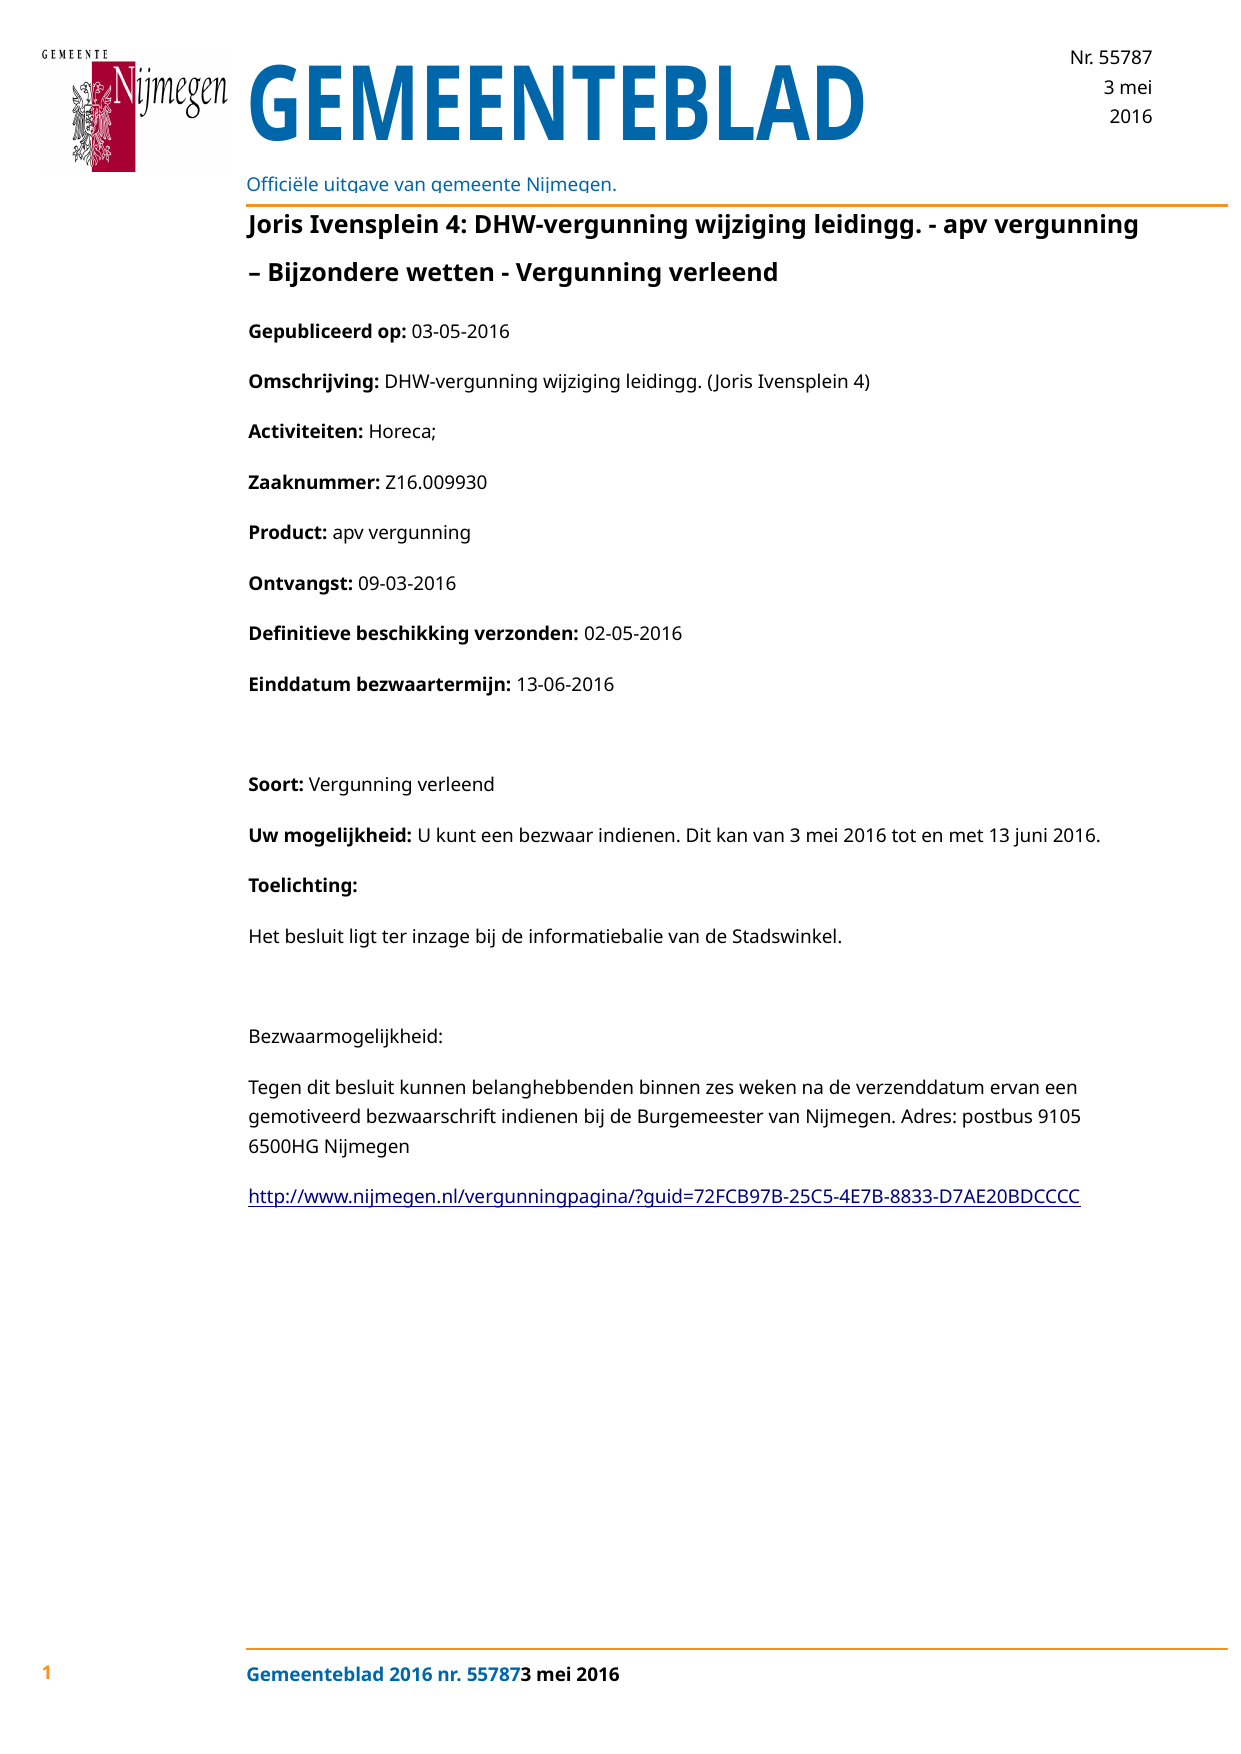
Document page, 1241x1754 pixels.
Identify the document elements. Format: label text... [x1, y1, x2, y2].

text Joris Ivensplein 4: DHW-vergunning wijziging leidingg. - apv vergunning – Bijzondere wetten - Vergunning verleend [248, 207, 1152, 288]
text http://www.nijmegen.nl/vergunningpagina/?guid=72FCB97B-25C5-4E7B-8833-D7AE20BDCCCC [248, 1184, 1152, 1209]
text Soort: Vergunning verleend [248, 772, 1152, 797]
text Definitieve beschikking verzonden: 02-05-2016 [248, 620, 1152, 646]
text Bezwaarmogelijkheid: [248, 1024, 1152, 1049]
text Ontvangst: 09-03-2016 [248, 570, 1152, 596]
text Het besluit ligt ter inzage bij de informatiebalie van de Stadswinkel. [248, 923, 1152, 949]
text Zaaknummer: Z16.009930 [248, 469, 1152, 495]
text Activiteiten: Horeca; [248, 419, 1152, 444]
text Omschrijving: DHW-vergunning wijziging leidingg. (Joris Ivensplein 4) [248, 368, 1152, 394]
text Gepubliceerd op: 03-05-2016 [248, 318, 1152, 344]
text Toelichting: [248, 872, 1152, 898]
text Tegen dit besluit kunnen belanghebbenden binnen zes weken na de verzenddatum ervan een gemotiveerd bezwaarschrift indienen bij de Burgemeester van Nijmegen. Adres: postbus 9105 6500HG Nijmegen [248, 1074, 1152, 1159]
text Einddatum bezwaartermijn: 13-06-2016 [248, 671, 1152, 697]
text Product: apv vergunning [248, 519, 1152, 545]
picture [41, 47, 231, 172]
text Uw mogelijkheid: U kunt een bezwaar indienen. Dit kan van 3 mei 2016 tot en met 13 juni 2016. [248, 822, 1152, 848]
